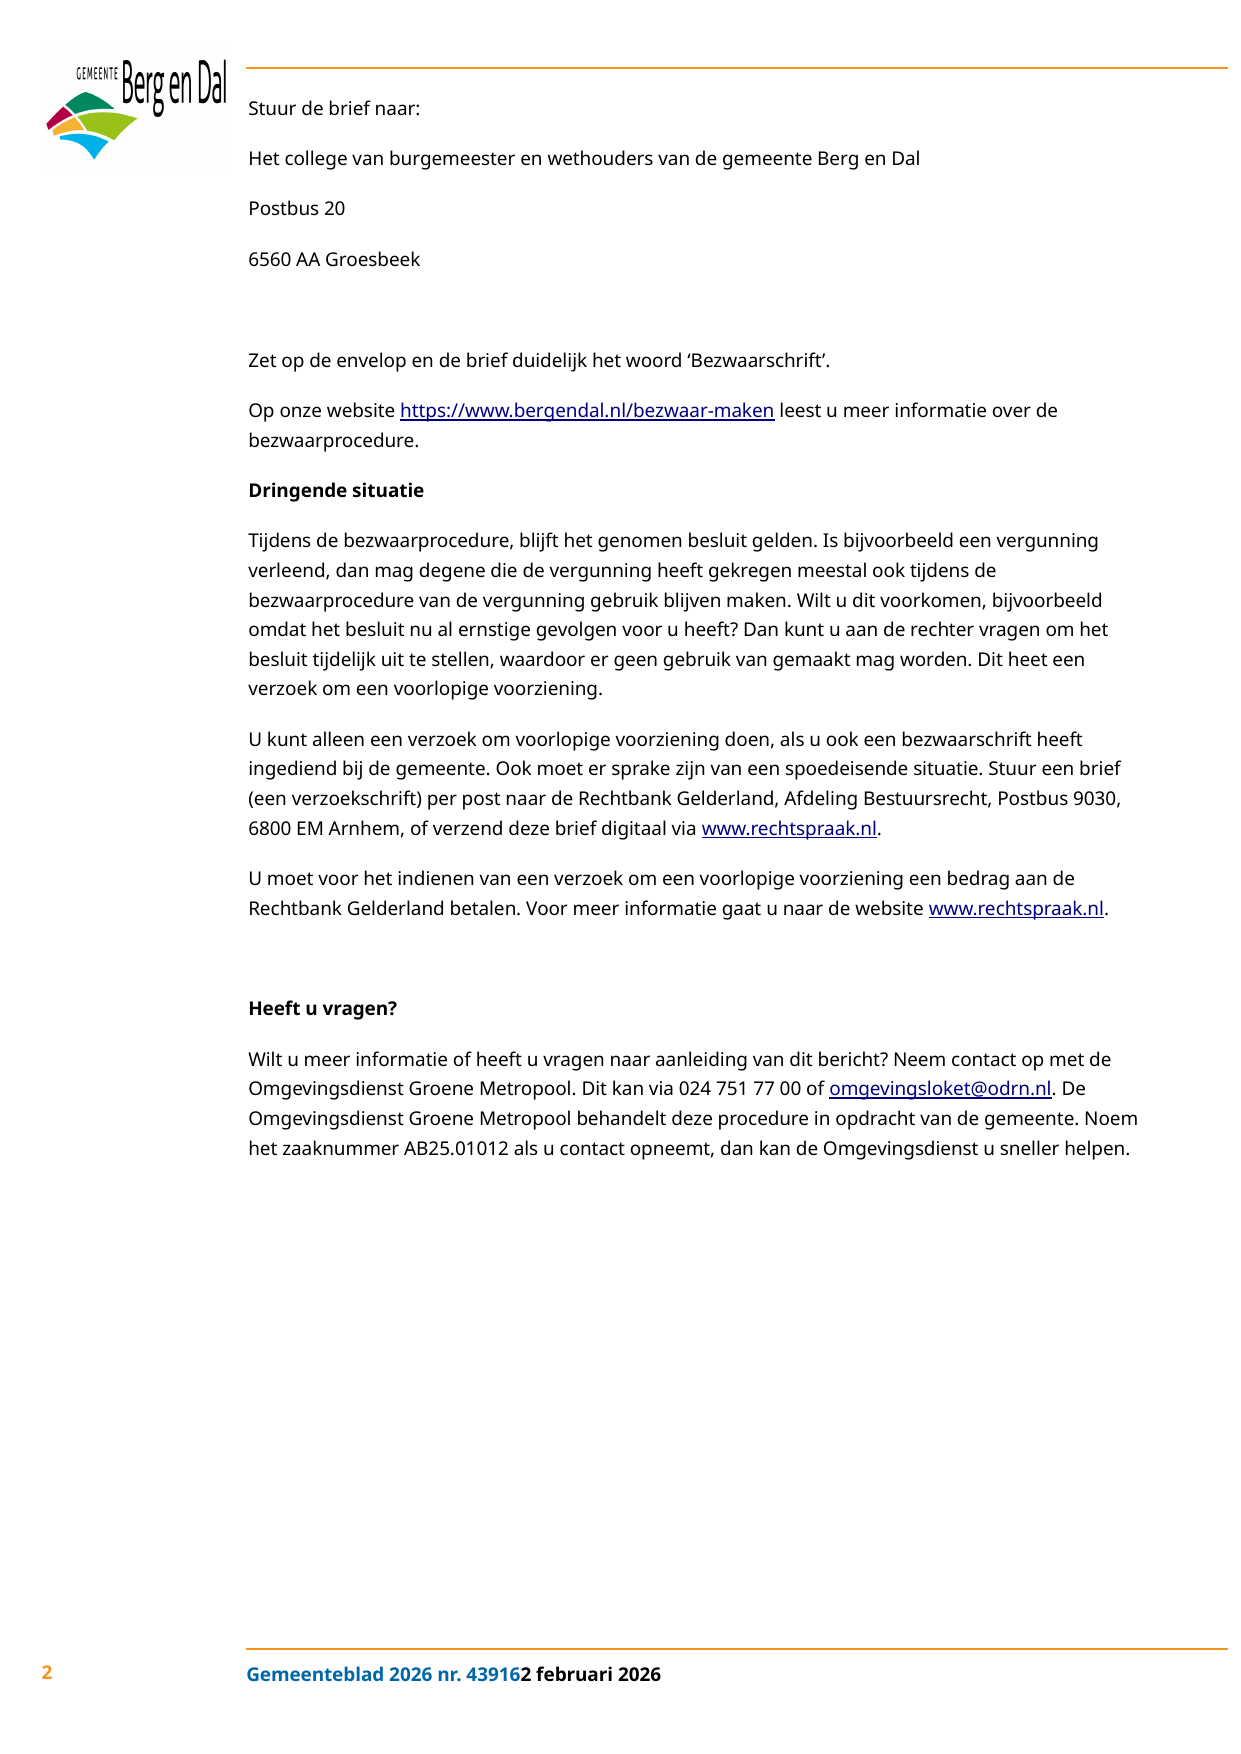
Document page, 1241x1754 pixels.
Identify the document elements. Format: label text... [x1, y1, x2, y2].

text Zet op de envelop en de brief duidelijk het woord ‘Bezwaarschrift’. [248, 347, 1152, 373]
picture [41, 47, 231, 172]
text 6560 AA Groesbeek [248, 246, 1152, 272]
text Stuur de brief naar: [248, 95, 1152, 121]
text Postbus 20 [248, 196, 1152, 221]
text Heeft u vragen? [248, 996, 1152, 1021]
text Dringende situatie [248, 477, 1152, 503]
text Wilt u meer informatie of heeft u vragen naar aanleiding van dit bericht? Neem contact op met de Omgevingsdienst Groene Metropool. Dit kan via 024 751 77 00 of omgevingsloket@odrn.nl. De Omgevingsdienst Groene Metropool behandelt deze procedure in opdracht van de gemeente. Noem het zaaknummer AB25.01012 als u contact opneemt, dan kan de Omgevingsdienst u sneller helpen. [248, 1046, 1152, 1161]
text Op onze website https://www.bergendal.nl/bezwaar-maken leest u meer informatie over de bezwaarprocedure. [248, 397, 1152, 453]
text Tijdens de bezwaarprocedure, blijft het genomen besluit gelden. Is bijvoorbeeld een vergunning verleend, dan mag degene die de vergunning heeft gekregen meestal ook tijdens de bezwaarprocedure van de vergunning gebruik blijven maken. Wilt u dit voorkomen, bijvoorbeeld omdat het besluit nu al ernstige gevolgen voor u heeft? Dan kunt u aan de rechter vragen om het besluit tijdelijk uit te stellen, waardoor er geen gebruik van gemaakt mag worden. Dit heet een verzoek om een voorlopige voorziening. [248, 528, 1152, 701]
text Het college van burgemeester en wethouders van de gemeente Berg en Dal [248, 145, 1152, 171]
text U kunt alleen een verzoek om voorlopige voorziening doen, als u ook een bezwaarschrift heeft ingediend bij de gemeente. Ook moet er sprake zijn van een spoedeisende situatie. Stuur een brief (een verzoekschrift) per post naar de Rechtbank Gelderland, Afdeling Bestuursrecht, Postbus 9030, 6800 EM Arnhem, of verzend deze brief digitaal via www.rechtspraak.nl. [248, 726, 1152, 841]
text U moet voor het indienen van een verzoek om een voorlopige voorziening een bedrag aan de Rechtbank Gelderland betalen. Voor meer informatie gaat u naar de website www.rechtspraak.nl. [248, 865, 1152, 921]
